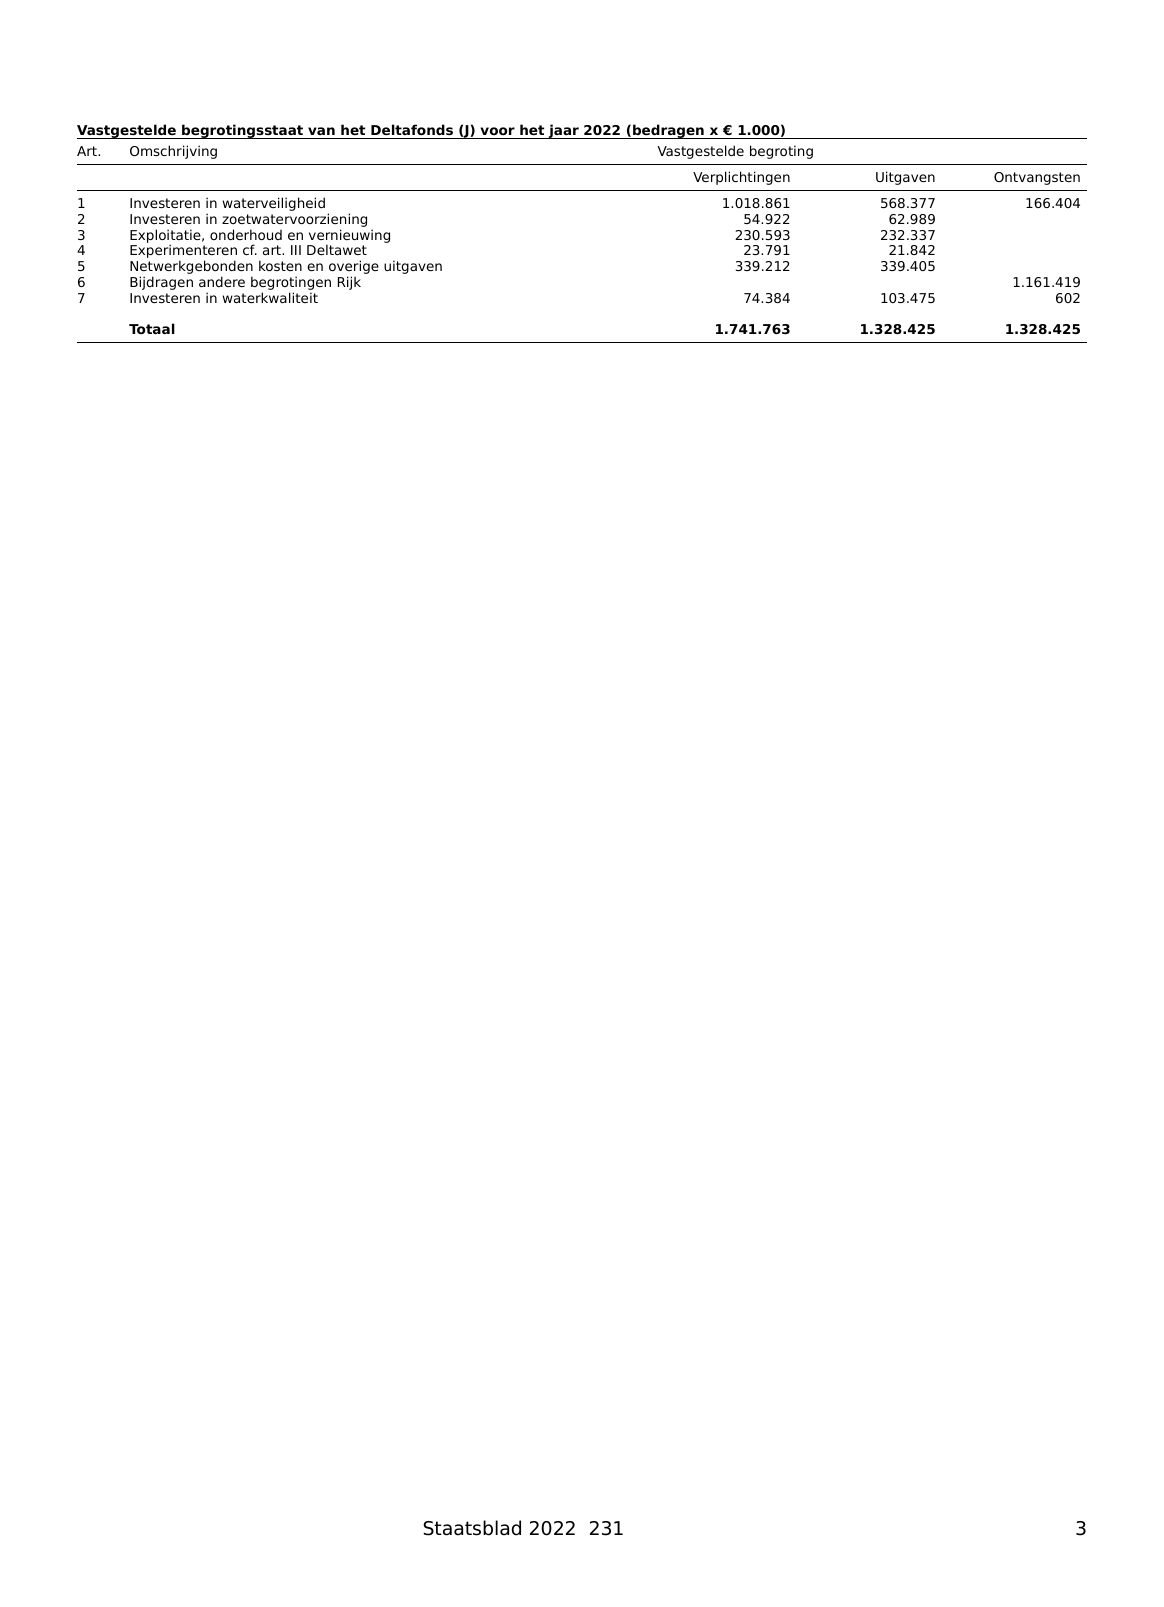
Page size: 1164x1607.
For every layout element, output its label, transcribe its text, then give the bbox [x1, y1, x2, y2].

table_cell 1.161.419 [941, 275, 1087, 290]
table_cell [941, 306, 1087, 322]
table_cell [796, 275, 941, 290]
table_cell 602 [941, 290, 1087, 306]
table_cell 103.475 [796, 290, 941, 306]
table_cell Uitgaven [796, 165, 941, 190]
table_cell [796, 306, 941, 322]
table_cell [941, 212, 1087, 227]
table_cell [77, 322, 123, 342]
table_cell [77, 306, 123, 322]
table_cell 54.922 [651, 212, 796, 227]
table_cell [941, 259, 1087, 275]
table_cell Verplichtingen [651, 165, 796, 190]
table_cell [651, 275, 796, 290]
table_cell 6 [77, 275, 123, 290]
table_cell 166.404 [941, 191, 1087, 212]
table_cell 230.593 [651, 228, 796, 243]
table_cell Vastgestelde begroting [651, 139, 1087, 164]
table_cell Experimenteren cf. art. III Deltawet [123, 243, 651, 259]
table_cell 62.989 [796, 212, 941, 227]
table_cell Bijdragen andere begrotingen Rijk [123, 275, 651, 290]
table_cell [123, 165, 651, 190]
table_cell Ontvangsten [941, 165, 1087, 190]
table_cell 3 [77, 228, 123, 243]
table_cell Investeren in waterveiligheid [123, 191, 651, 212]
table_cell 21.842 [796, 243, 941, 259]
table_cell 5 [77, 259, 123, 275]
table_cell 339.212 [651, 259, 796, 275]
table_cell Netwerkgebonden kosten en overige uitgaven [123, 259, 651, 275]
table_cell [77, 165, 123, 190]
table_cell Investeren in waterkwaliteit [123, 290, 651, 306]
table_cell 1.328.425 [796, 322, 941, 342]
table_cell 1.018.861 [651, 191, 796, 212]
table_cell 568.377 [796, 191, 941, 212]
table_cell 1.741.763 [651, 322, 796, 342]
table_cell 23.791 [651, 243, 796, 259]
table_cell 7 [77, 290, 123, 306]
table_cell 74.384 [651, 290, 796, 306]
table_cell Omschrijving [123, 139, 651, 164]
table_cell [941, 228, 1087, 243]
table_cell Investeren in zoetwatervoorziening [123, 212, 651, 227]
table_cell Exploitatie, onderhoud en vernieuwing [123, 228, 651, 243]
table_cell 339.405 [796, 259, 941, 275]
table_cell 232.337 [796, 228, 941, 243]
table_cell 1.328.425 [941, 322, 1087, 342]
table_cell Art. [77, 139, 123, 164]
table_cell [651, 306, 796, 322]
table_header Vastgestelde begrotingsstaat van het Deltafonds (J) voor het jaar 2022 (bedragen x € 1.000) [77, 122, 1087, 138]
table_cell 4 [77, 243, 123, 259]
table_cell [941, 243, 1087, 259]
table_cell Totaal [123, 322, 651, 342]
table_cell 2 [77, 212, 123, 227]
table_cell [123, 306, 651, 322]
table_cell 1 [77, 191, 123, 212]
